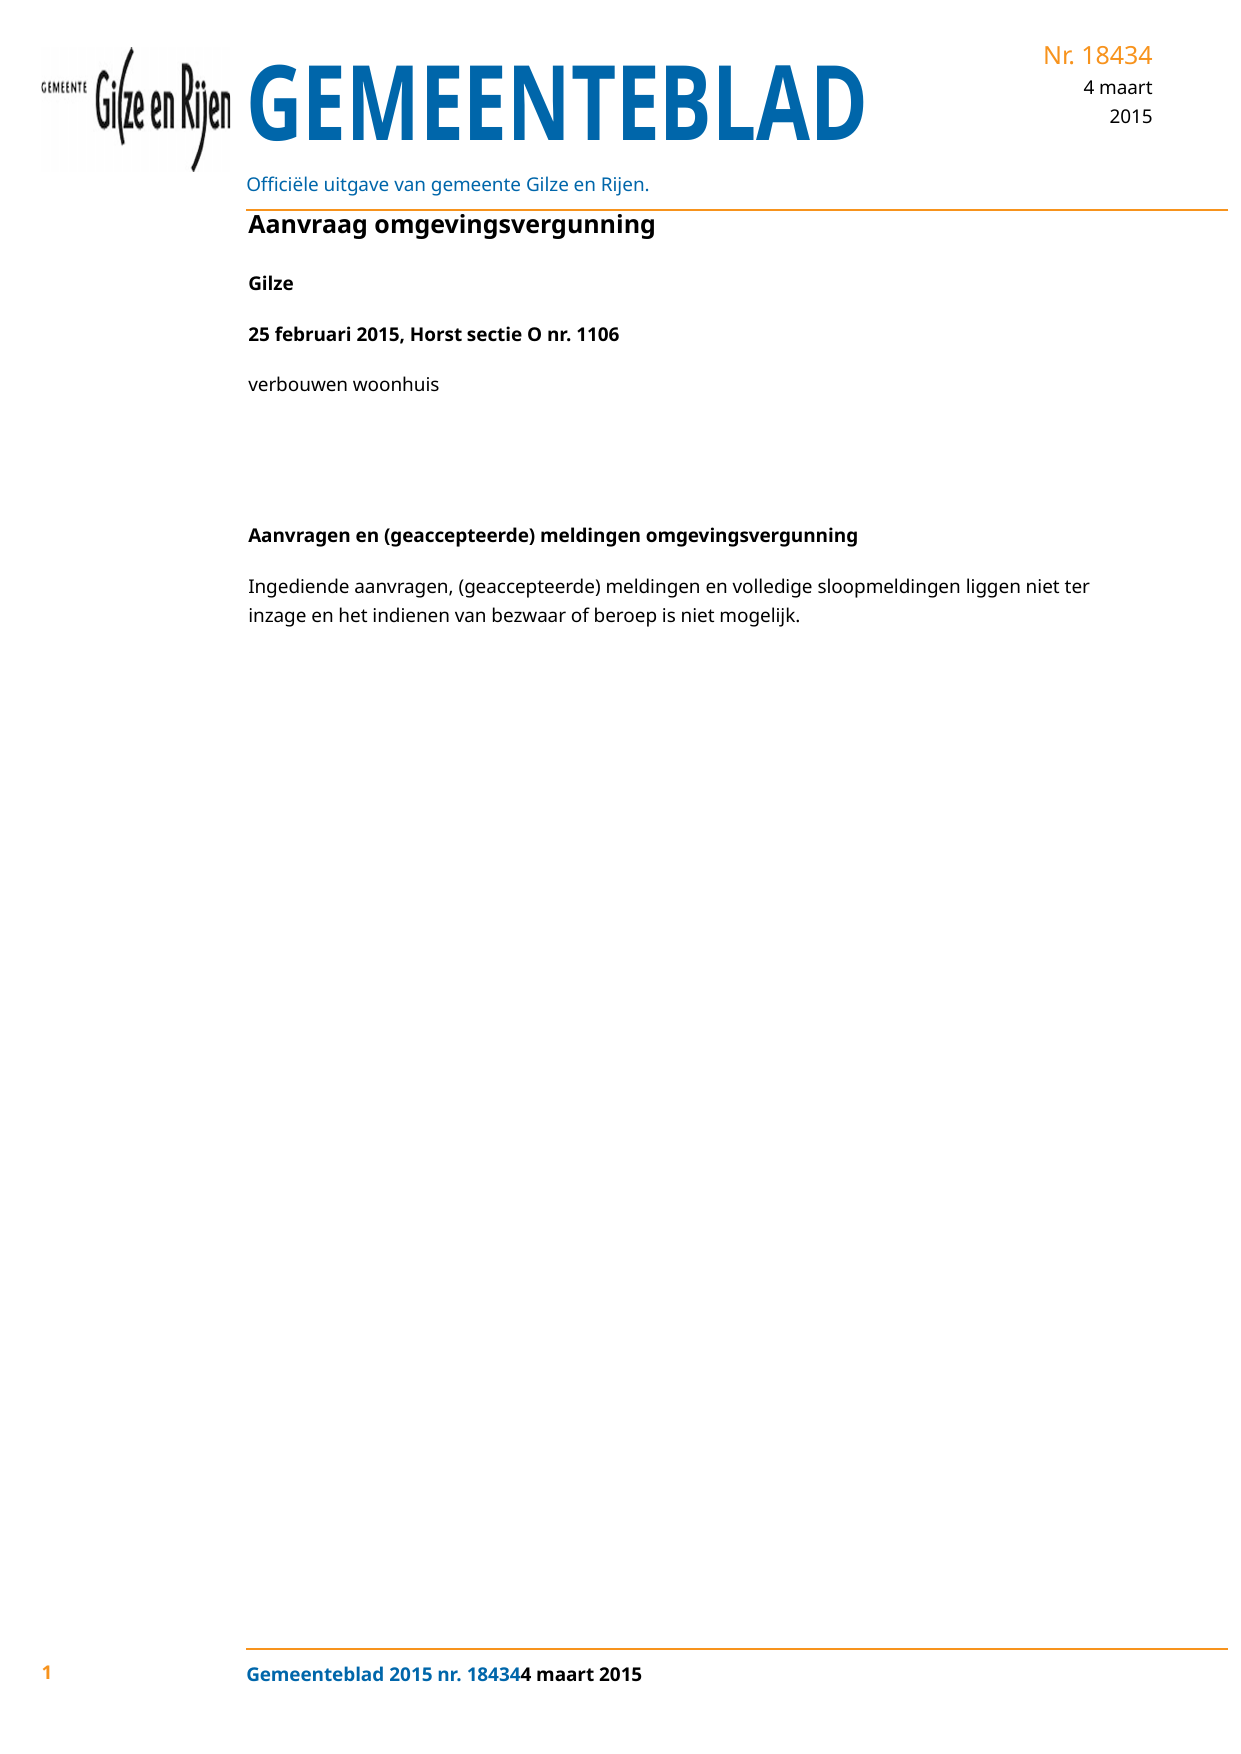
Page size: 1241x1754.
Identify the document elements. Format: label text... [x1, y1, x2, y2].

text Gilze [248, 270, 1152, 296]
text 25 februari 2015, Horst sectie O nr. 1106 [248, 321, 1152, 346]
text Aanvraag omgevingsvergunning [248, 211, 1152, 241]
picture [41, 47, 231, 172]
text verbouwen woonhuis [248, 371, 1152, 397]
text Aanvragen en (geaccepteerde) meldingen omgevingsvergunning [248, 522, 1152, 548]
text Ingediende aanvragen, (geaccepteerde) meldingen en volledige sloopmeldingen liggen niet ter inzage en het indienen van bezwaar of beroep is niet mogelijk. [248, 573, 1152, 628]
